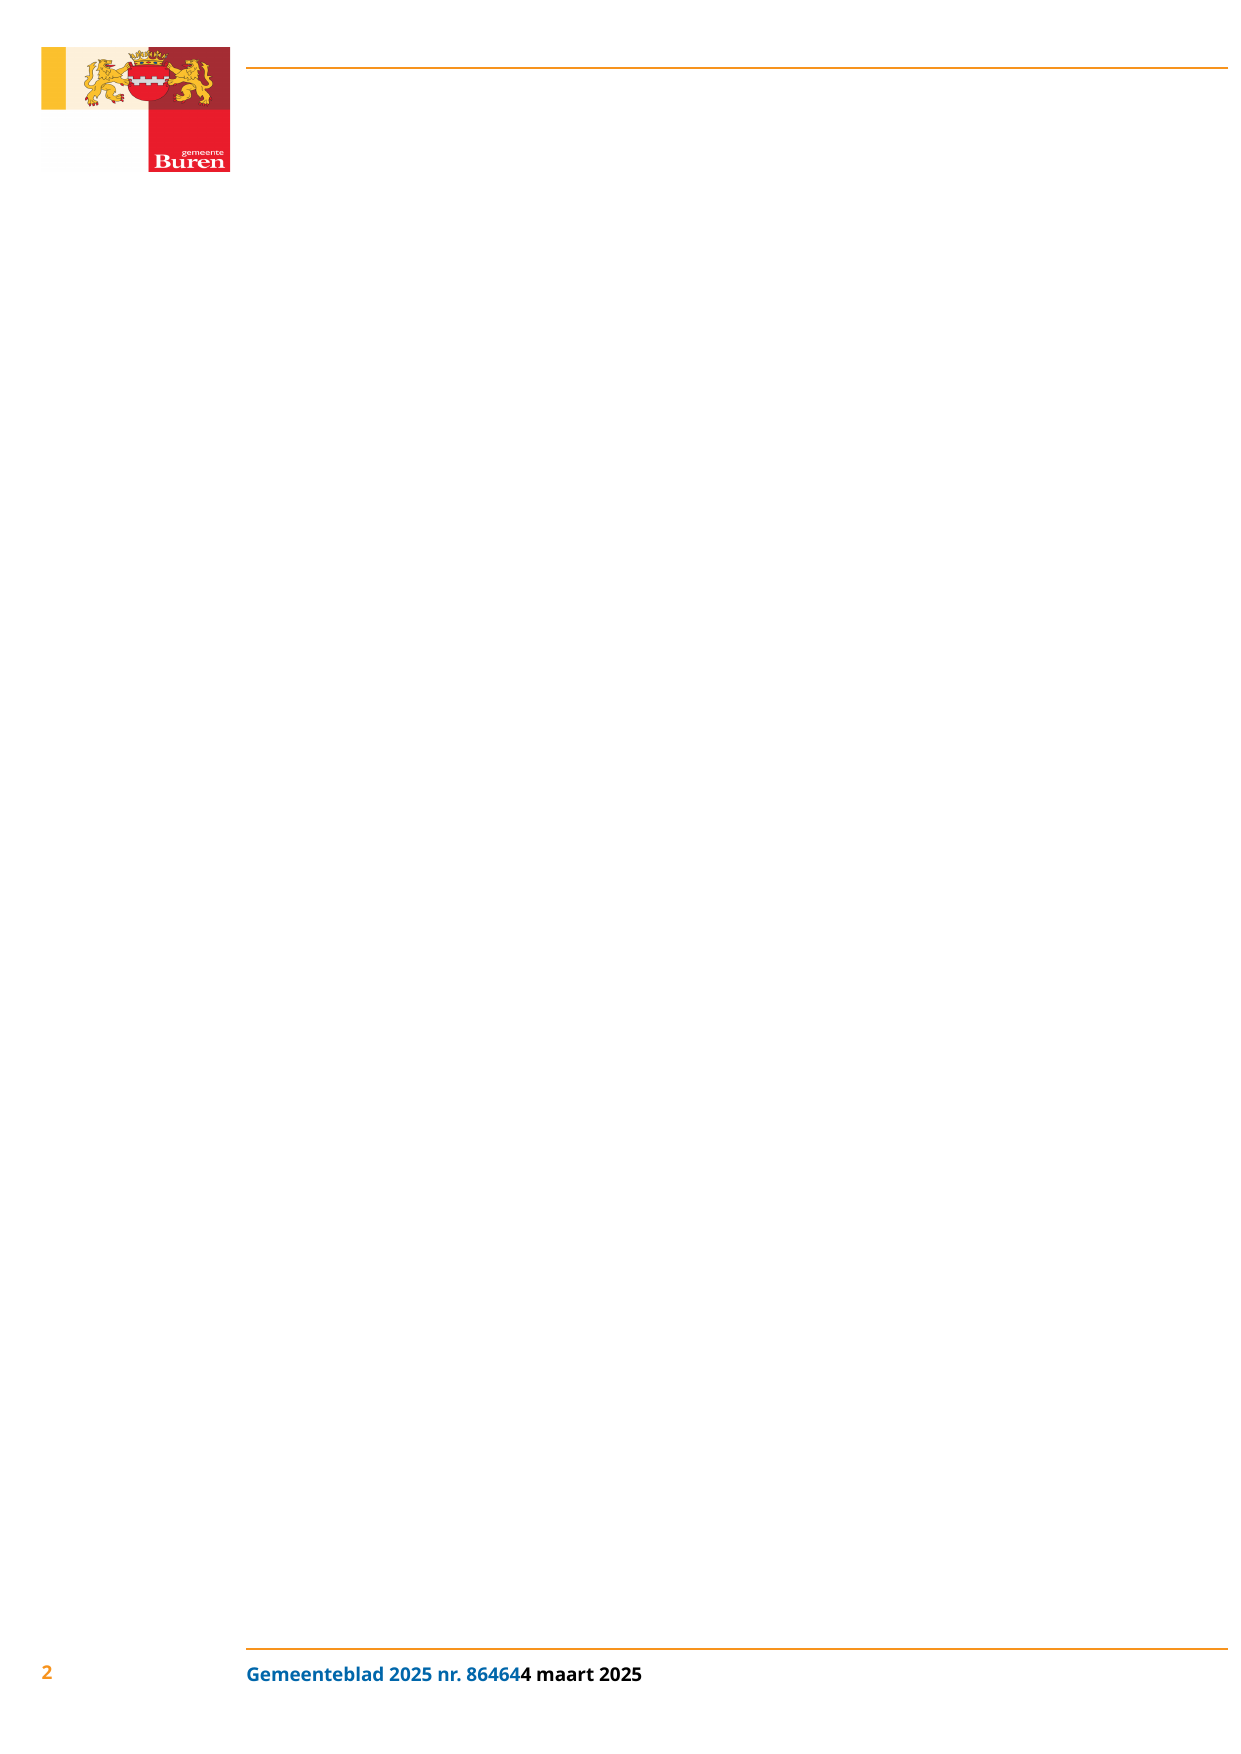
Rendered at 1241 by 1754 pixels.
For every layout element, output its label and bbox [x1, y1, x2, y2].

picture [41, 47, 231, 172]
